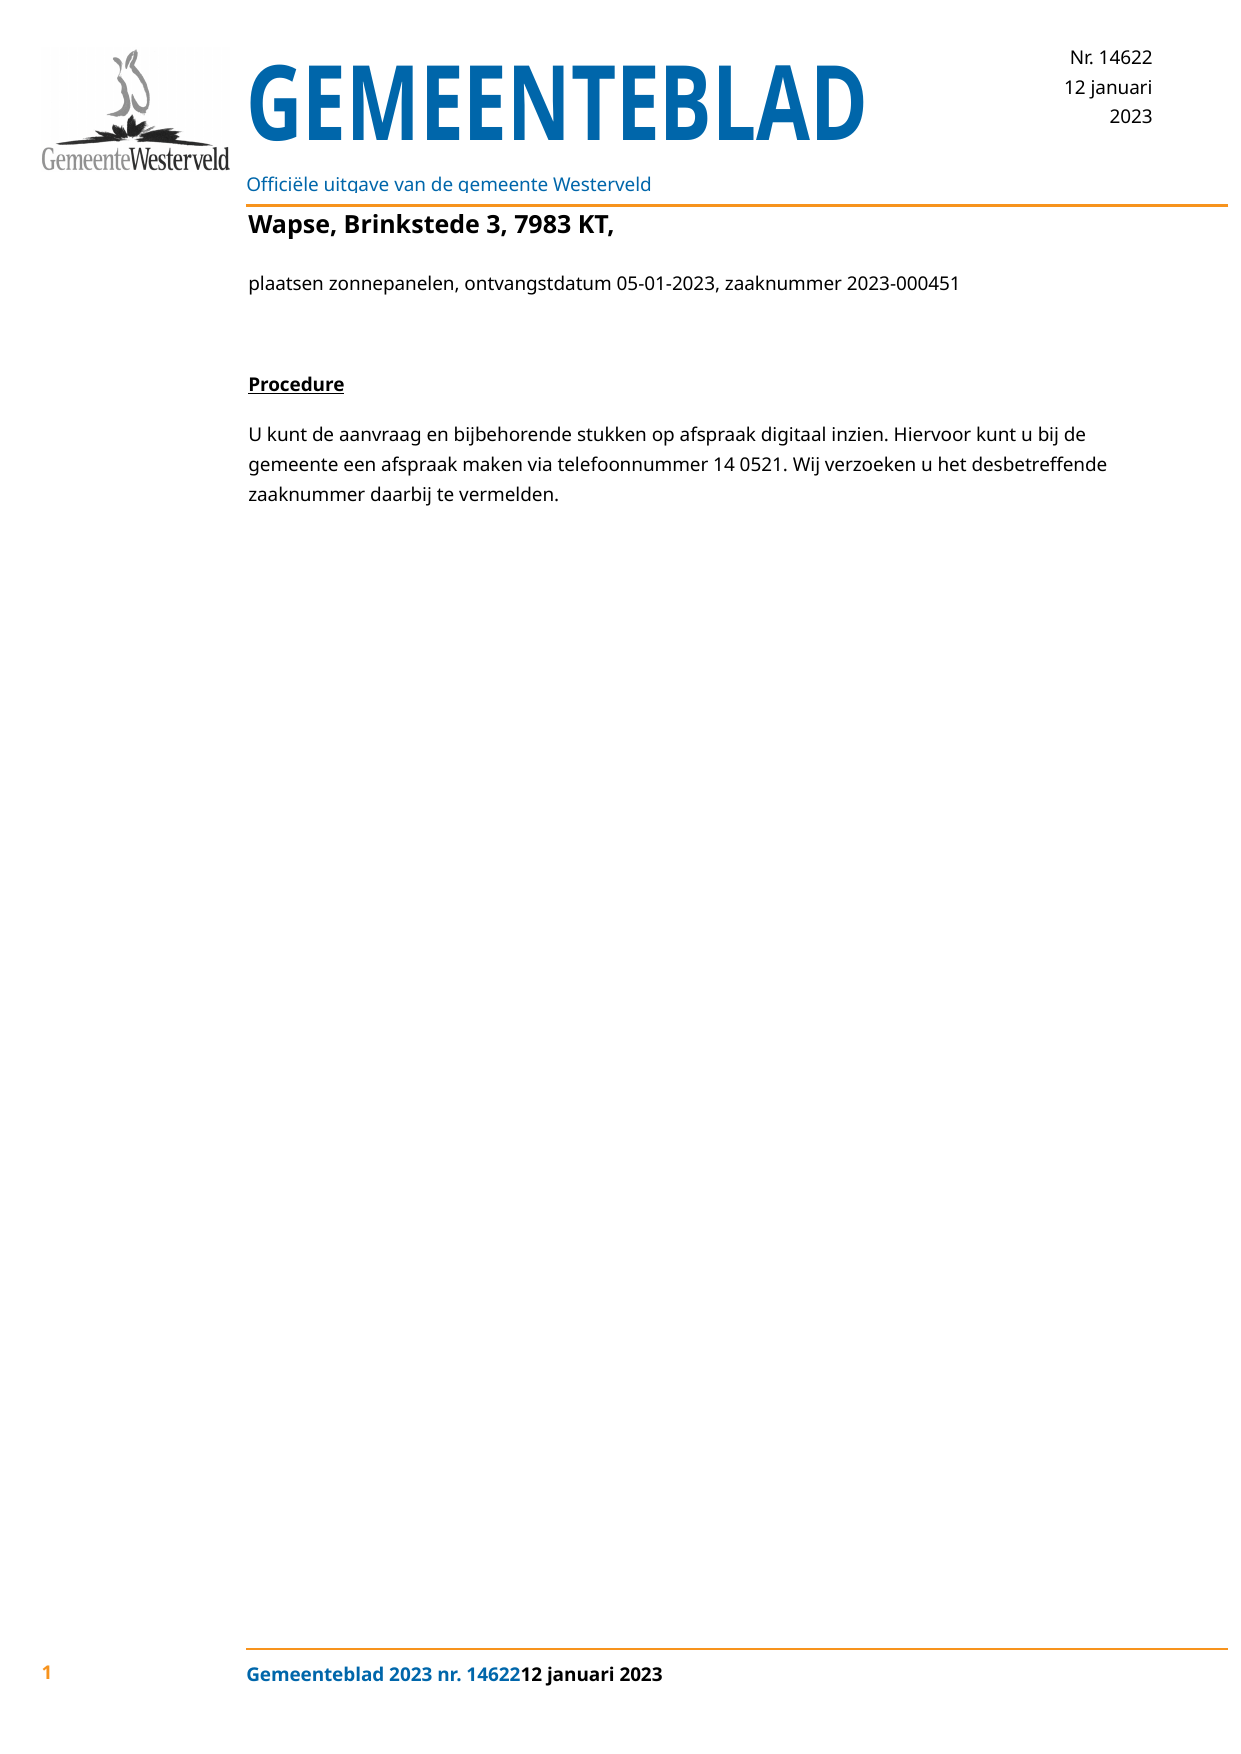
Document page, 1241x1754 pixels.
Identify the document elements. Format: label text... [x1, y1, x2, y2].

picture [41, 47, 231, 172]
text Procedure [248, 371, 1152, 397]
text Wapse, Brinkstede 3, 7983 KT, [248, 207, 1152, 241]
text U kunt de aanvraag en bijbehorende stukken op afspraak digitaal inzien. Hiervoor kunt u bij de gemeente een afspraak maken via telefoonnummer 14 0521. Wij verzoeken u het desbetreffende zaaknummer daarbij te vermelden. [248, 422, 1152, 506]
text plaatsen zonnepanelen, ontvangstdatum 05-01-2023, zaaknummer 2023-000451 [248, 270, 1152, 296]
